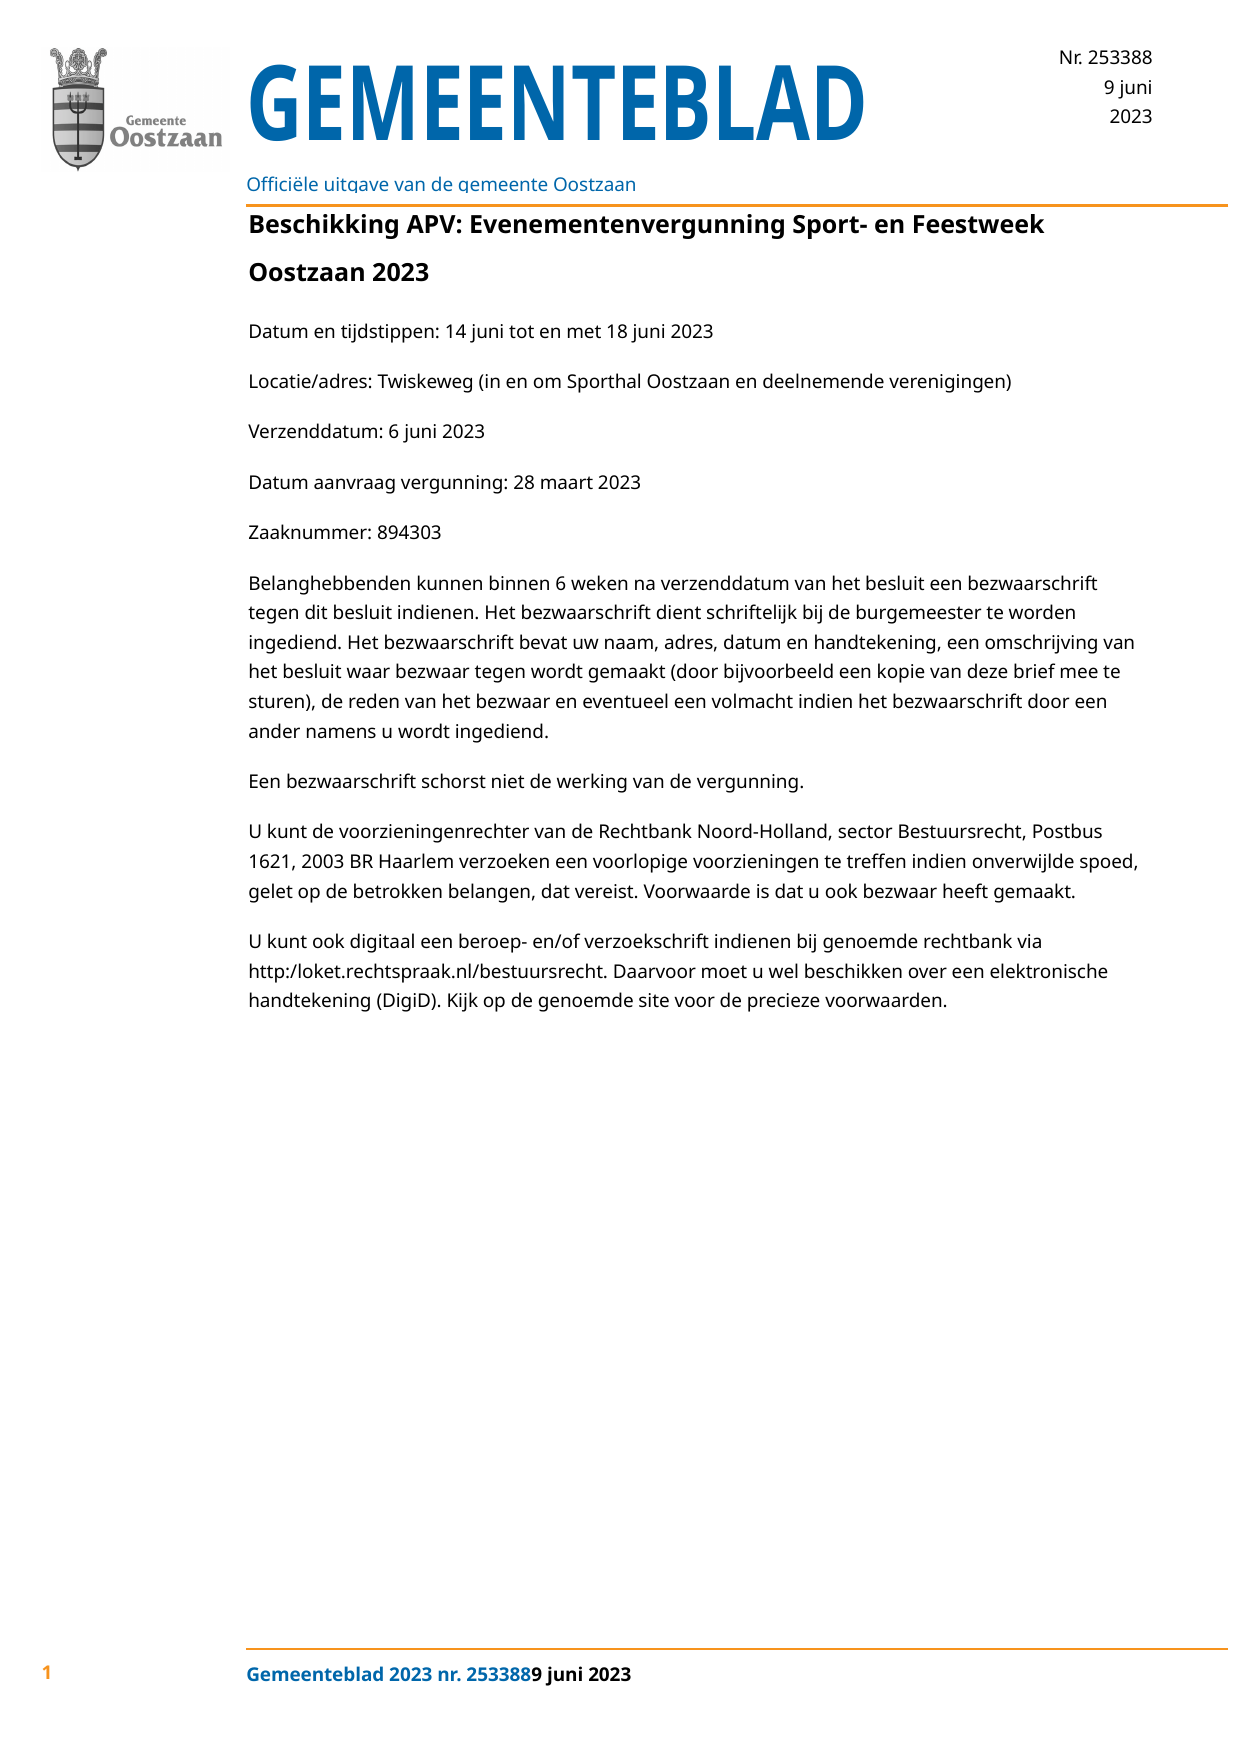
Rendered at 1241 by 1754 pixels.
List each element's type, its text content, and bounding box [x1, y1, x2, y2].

text Datum en tijdstippen: 14 juni tot en met 18 juni 2023 [248, 318, 1152, 344]
picture [41, 47, 231, 172]
text U kunt de voorzieningenrechter van de Rechtbank Noord-Holland, sector Bestuursrecht, Postbus 1621, 2003 BR Haarlem verzoeken een voorlopige voorzieningen te treffen indien onverwijlde spoed, gelet op de betrokken belangen, dat vereist. Voorwaarde is dat u ook bezwaar heeft gemaakt. [248, 819, 1152, 904]
text Zaaknummer: 894303 [248, 519, 1152, 545]
text U kunt ook digitaal een beroep- en/of verzoekschrift indienen bij genoemde rechtbank via http:/loket.rechtspraak.nl/bestuursrecht. Daarvoor moet u wel beschikken over een elektronische handtekening (DigiD). Kijk op de genoemde site voor de precieze voorwaarden. [248, 928, 1152, 1013]
text Een bezwaarschrift schorst niet de werking van de vergunning. [248, 768, 1152, 794]
text Beschikking APV: Evenementenvergunning Sport- en Feestweek Oostzaan 2023 [248, 207, 1152, 288]
text Locatie/adres: Twiskeweg (in en om Sporthal Oostzaan en deelnemende verenigingen) [248, 368, 1152, 394]
text Belanghebbenden kunnen binnen 6 weken na verzenddatum van het besluit een bezwaarschrift tegen dit besluit indienen. Het bezwaarschrift dient schriftelijk bij de burgemeester te worden ingediend. Het bezwaarschrift bevat uw naam, adres, datum en handtekening, een omschrijving van het besluit waar bezwaar tegen wordt gemaakt (door bijvoorbeeld een kopie van deze brief mee te sturen), de reden van het bezwaar en eventueel een volmacht indien het bezwaarschrift door een ander namens u wordt ingediend. [248, 570, 1152, 744]
text Verzenddatum: 6 juni 2023 [248, 419, 1152, 444]
text Datum aanvraag vergunning: 28 maart 2023 [248, 469, 1152, 495]
